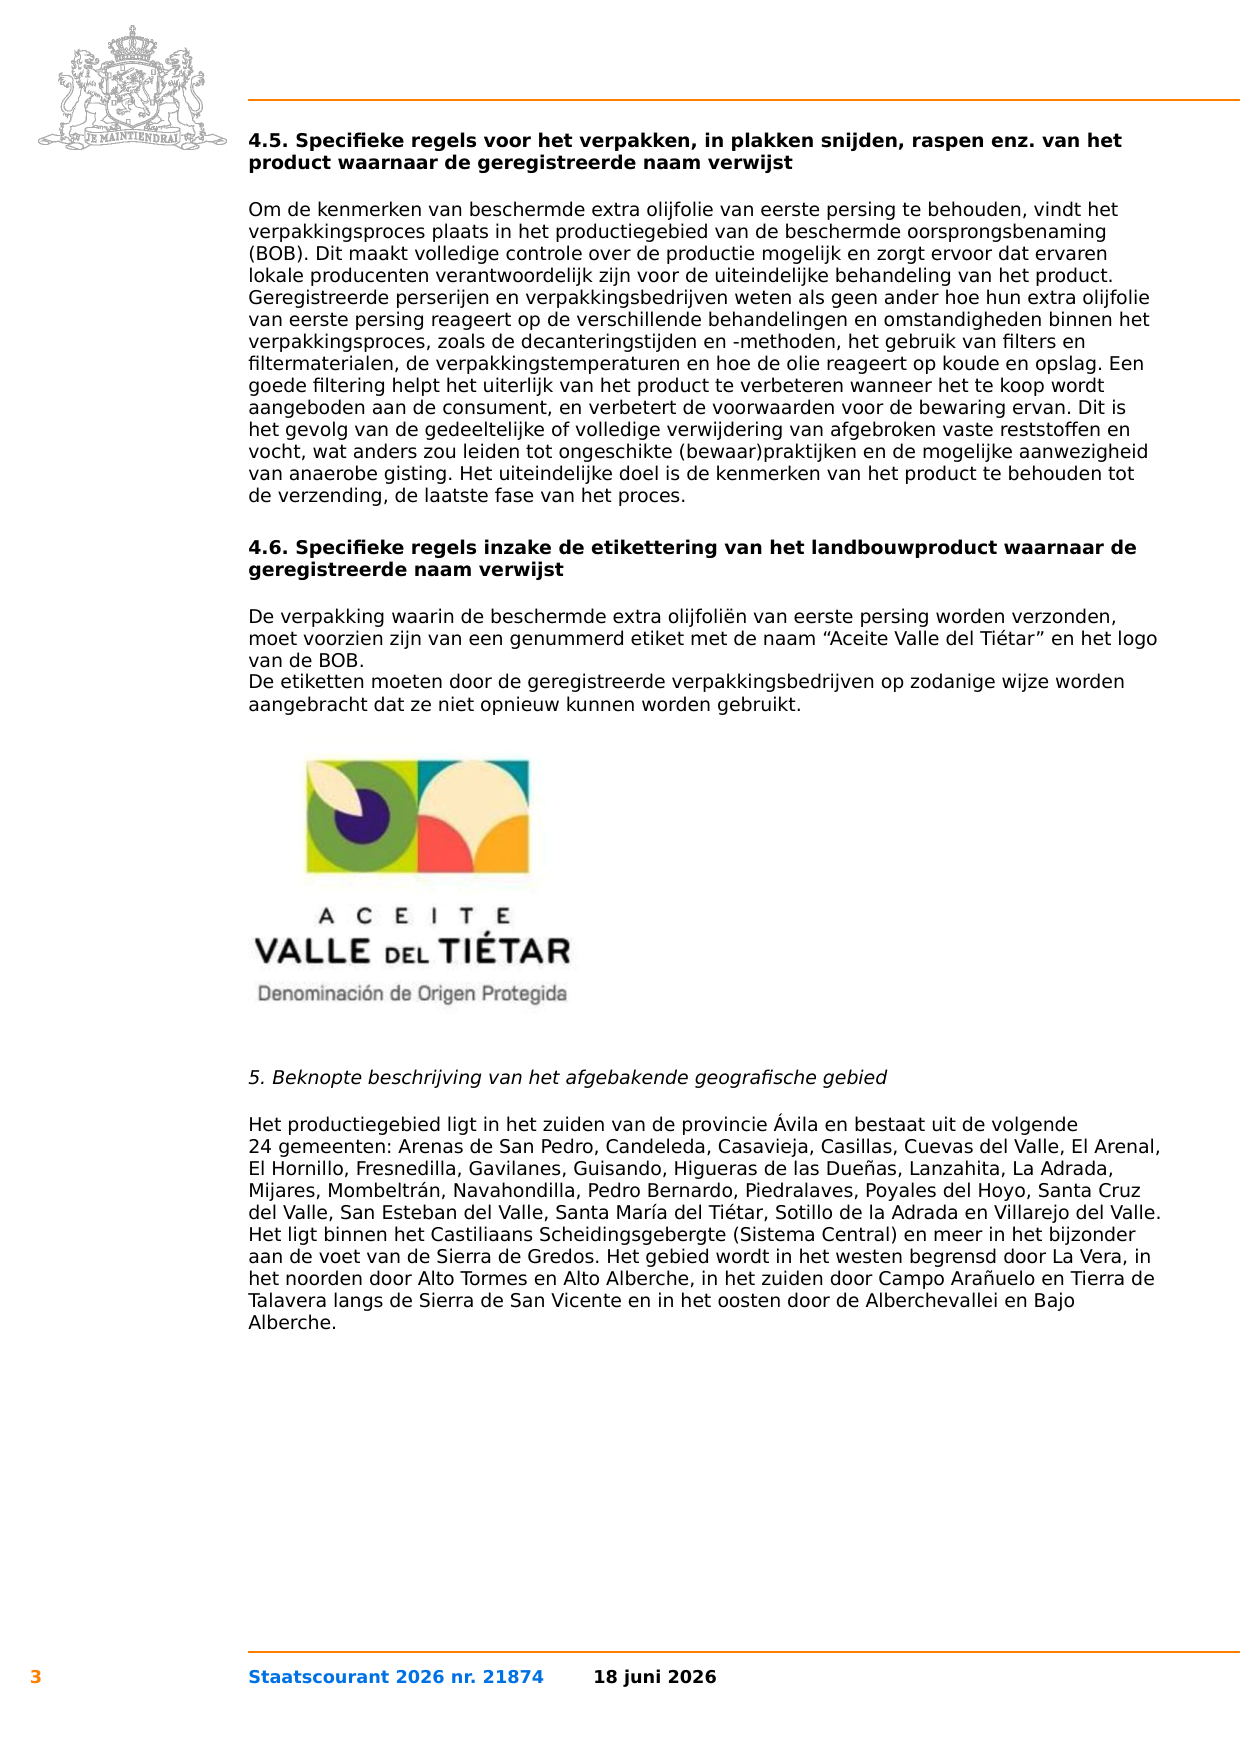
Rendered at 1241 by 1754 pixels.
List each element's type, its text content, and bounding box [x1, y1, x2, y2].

subtitle 4.6. Specifieke regels inzake de etikettering van het landbouwproduct waarnaar de geregistreerde naam verwijst [248, 537, 1163, 581]
text Om de kenmerken van beschermde extra olijfolie van eerste persing te behouden, vindt het verpakkingsproces plaats in het productiegebied van de beschermde oorsprongsbenaming (BOB). Dit maakt volledige controle over de productie mogelijk en zorgt ervoor dat ervaren lokale producenten verantwoordelijk zijn voor de uiteindelijke behandeling van het product. Geregistreerde perserijen en verpakkingsbedrijven weten als geen ander hoe hun extra olijfolie van eerste persing reageert op de verschillende behandelingen en omstandigheden binnen het verpakkingsproces, zoals de decanteringstijden en -methoden, het gebruik van filters en filtermaterialen, de verpakkingstemperaturen en hoe de olie reageert op koude en opslag. Een goede filtering helpt het uiterlijk van het product te verbeteren wanneer het te koop wordt aangeboden aan de consument, en verbetert de voorwaarden voor de bewaring ervan. Dit is het gevolg van de gedeeltelijke of volledige verwijdering van afgebroken vaste reststoffen en vocht, wat anders zou leiden tot ongeschikte (bewaar)praktijken en de mogelijke aanwezigheid van anaerobe gisting. Het uiteindelijke doel is de kenmerken van het product te behouden tot de verzending, de laatste fase van het proces. [248, 199, 1163, 507]
text De verpakking waarin de beschermde extra olijfoliën van eerste persing worden verzonden, moet voorzien zijn van een genummerd etiket met de naam “Aceite Valle del Tiétar” en het logo van de BOB. [248, 606, 1163, 671]
subtitle 4.5. Specifieke regels voor het verpakken, in plakken snijden, raspen enz. van het product waarnaar de geregistreerde naam verwijst [248, 130, 1163, 174]
subtitle 5. Beknopte beschrijving van het afgebakende geografische gebied [248, 1067, 1163, 1089]
text De etiketten moeten door de geregistreerde verpakkingsbedrijven op zodanige wijze worden aangebracht dat ze niet opnieuw kunnen worden gebruikt. [248, 671, 1163, 715]
picture [38, 25, 227, 150]
picture [248, 737, 579, 1015]
text Het ligt binnen het Castiliaans Scheidingsgebergte (Sistema Central) en meer in het bijzonder aan de voet van de Sierra de Gredos. Het gebied wordt in het westen begrensd door La Vera, in het noorden door Alto Tormes en Alto Alberche, in het zuiden door Campo Arañuelo en Tierra de Talavera langs de Sierra de San Vicente en in het oosten door de Alberchevallei en Bajo Alberche. [248, 1224, 1163, 1334]
text Het productiegebied ligt in het zuiden van de provincie Ávila en bestaat uit de volgende 24 gemeenten: Arenas de San Pedro, Candeleda, Casavieja, Casillas, Cuevas del Valle, El Arenal, El Hornillo, Fresnedilla, Gavilanes, Guisando, Higueras de las Dueñas, Lanzahita, La Adrada, Mijares, Mombeltrán, Navahondilla, Pedro Bernardo, Piedralaves, Poyales del Hoyo, Santa Cruz del Valle, San Esteban del Valle, Santa María del Tiétar, Sotillo de la Adrada en Villarejo del Valle. [248, 1114, 1163, 1224]
